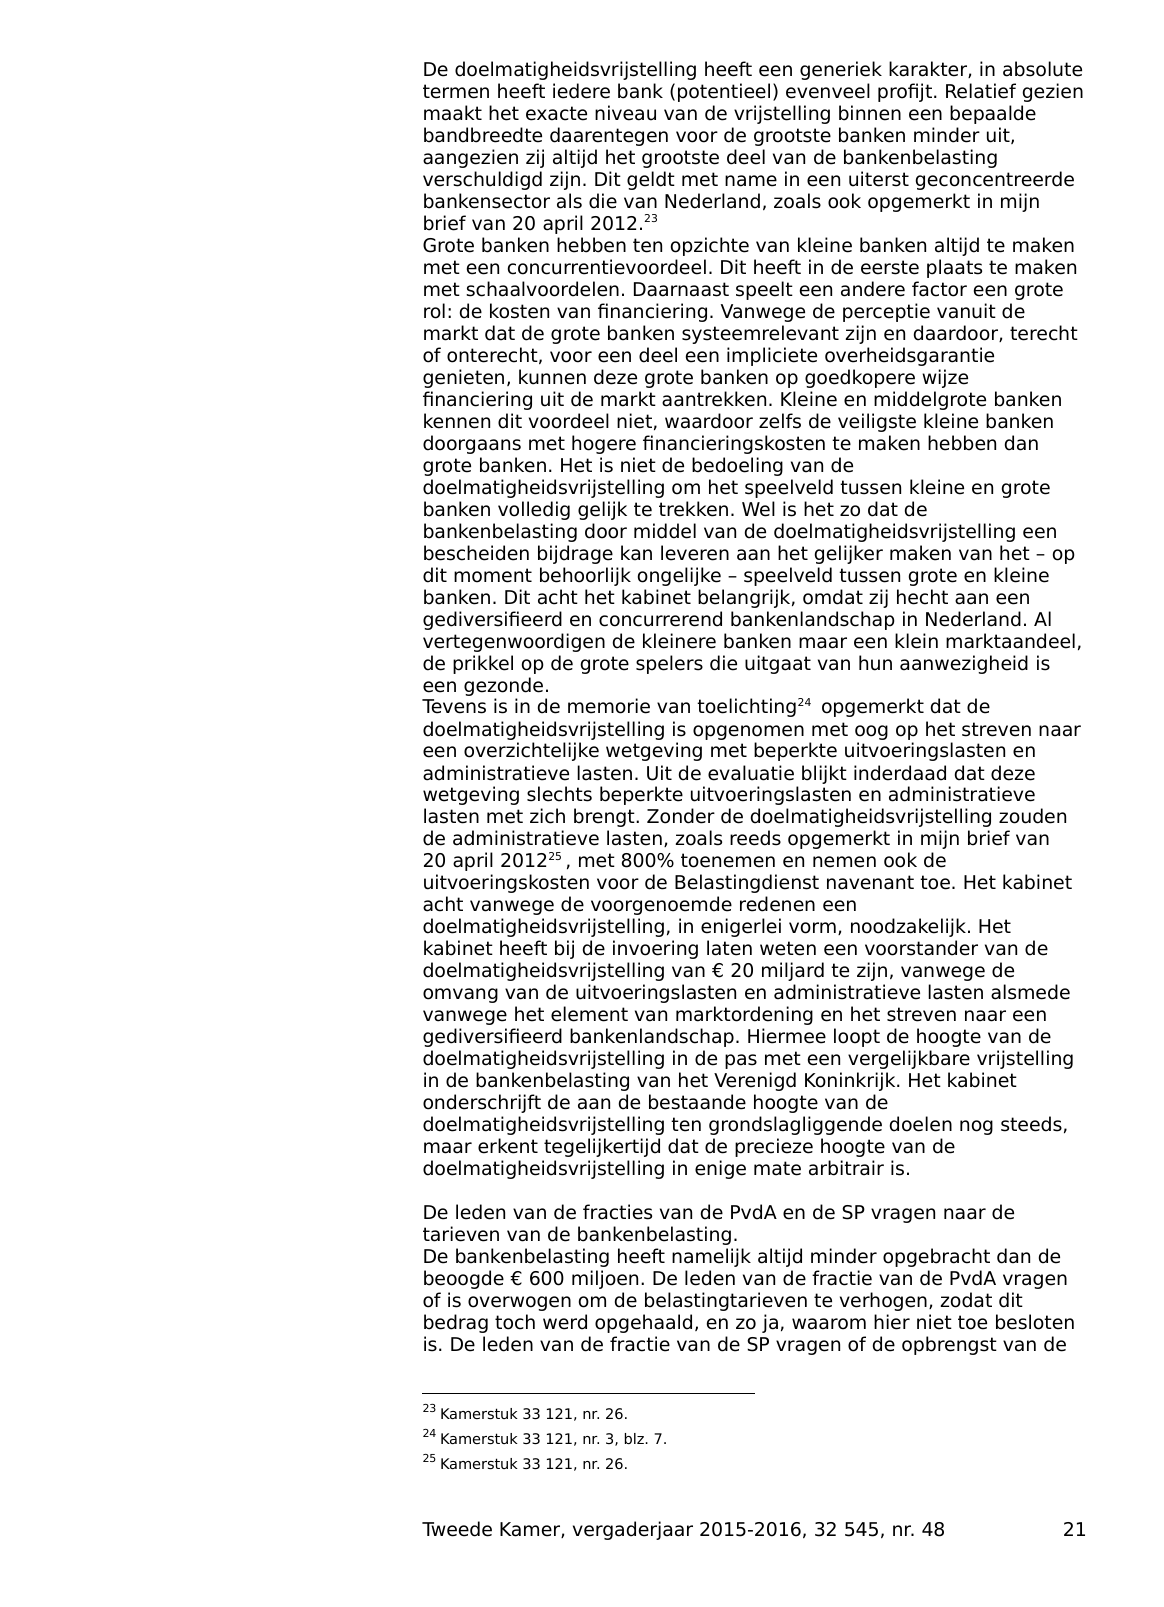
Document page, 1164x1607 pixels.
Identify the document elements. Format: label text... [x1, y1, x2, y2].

text Kamerstuk 33 121, nr. 26. [422, 1452, 1087, 1474]
text Kamerstuk 33 121, nr. 3, blz. 7. [422, 1427, 1087, 1449]
text Tevens is in de memorie van toelichting opgemerkt dat de doelmatigheidsvrijstelling is opgenomen met oog op het streven naar een overzichtelijke wetgeving met beperkte uitvoeringslasten en administratieve lasten. Uit de evaluatie blijkt inderdaad dat deze wetgeving slechts beperkte uitvoeringslasten en administratieve lasten met zich brengt. Zonder de doelmatigheidsvrijstelling zouden de administratieve lasten, zoals reeds opgemerkt in mijn brief van 20 april 2012, met 800% toenemen en nemen ook de uitvoeringskosten voor de Belastingdienst navenant toe. Het kabinet acht vanwege de voorgenoemde redenen een doelmatigheidsvrijstelling, in enigerlei vorm, noodzakelijk. Het kabinet heeft bij de invoering laten weten een voorstander van de doelmatigheidsvrijstelling van € 20 miljard te zijn, vanwege de omvang van de uitvoeringslasten en administratieve lasten alsmede vanwege het element van marktordening en het streven naar een gediversifieerd bankenlandschap. Hiermee loopt de hoogte van de doelmatigheidsvrijstelling in de pas met een vergelijkbare vrijstelling in de bankenbelasting van het Verenigd Koninkrijk. Het kabinet onderschrijft de aan de bestaande hoogte van de doelmatigheidsvrijstelling ten grondslagliggende doelen nog steeds, maar erkent tegelijkertijd dat de precieze hoogte van de doelmatigheidsvrijstelling in enige mate arbitrair is. [422, 696, 1087, 1180]
text Kamerstuk 33 121, nr. 26. [422, 1402, 1087, 1424]
text De leden van de fracties van de PvdA en de SP vragen naar de tarieven van de bankenbelasting. [422, 1202, 1087, 1246]
text Grote banken hebben ten opzichte van kleine banken altijd te maken met een concurrentievoordeel. Dit heeft in de eerste plaats te maken met schaalvoordelen. Daarnaast speelt een andere factor een grote rol: de kosten van financiering. Vanwege de perceptie vanuit de markt dat de grote banken systeemrelevant zijn en daardoor, terecht of onterecht, voor een deel een impliciete overheidsgarantie genieten, kunnen deze grote banken op goedkopere wijze financiering uit de markt aantrekken. Kleine en middelgrote banken kennen dit voordeel niet, waardoor zelfs de veiligste kleine banken doorgaans met hogere financieringskosten te maken hebben dan grote banken. Het is niet de bedoeling van de doelmatigheidsvrijstelling om het speelveld tussen kleine en grote banken volledig gelijk te trekken. Wel is het zo dat de bankenbelasting door middel van de doelmatigheidsvrijstelling een bescheiden bijdrage kan leveren aan het gelijker maken van het – op dit moment behoorlijk ongelijke – speelveld tussen grote en kleine banken. Dit acht het kabinet belangrijk, omdat zij hecht aan een gediversifieerd en concurrerend bankenlandschap in Nederland. Al vertegenwoordigen de kleinere banken maar een klein marktaandeel, de prikkel op de grote spelers die uitgaat van hun aanwezigheid is een gezonde. [422, 235, 1087, 696]
text De doelmatigheidsvrijstelling heeft een generiek karakter, in absolute termen heeft iedere bank (potentieel) evenveel profijt. Relatief gezien maakt het exacte niveau van de vrijstelling binnen een bepaalde bandbreedte daarentegen voor de grootste banken minder uit, aangezien zij altijd het grootste deel van de bankenbelasting verschuldigd zijn. Dit geldt met name in een uiterst geconcentreerde bankensector als die van Nederland, zoals ook opgemerkt in mijn brief van 20 april 2012. [422, 59, 1087, 235]
text De bankenbelasting heeft namelijk altijd minder opgebracht dan de beoogde € 600 miljoen. De leden van de fractie van de PvdA vragen of is overwogen om de belastingtarieven te verhogen, zodat dit bedrag toch werd opgehaald, en zo ja, waarom hier niet toe besloten is. De leden van de fractie van de SP vragen of de opbrengst van de [422, 1246, 1087, 1356]
